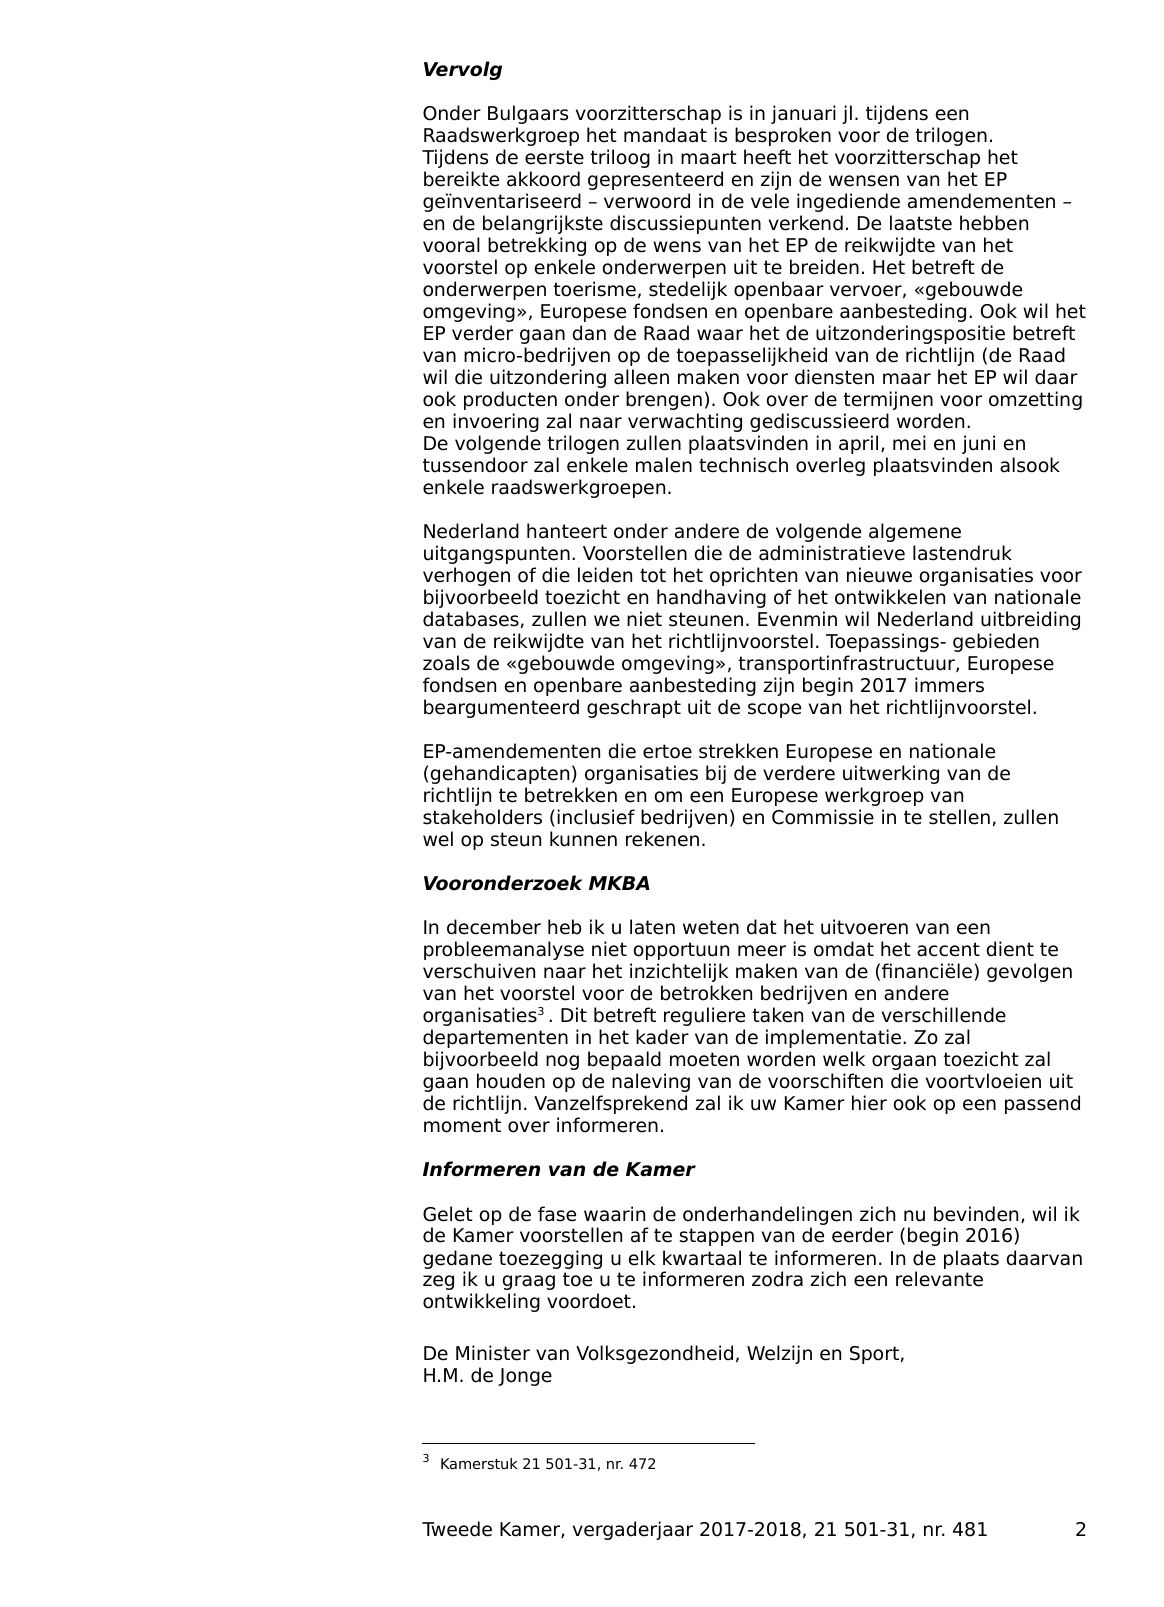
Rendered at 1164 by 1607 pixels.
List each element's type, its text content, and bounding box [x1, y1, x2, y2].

subtitle Vervolg [422, 59, 1087, 81]
text Gelet op de fase waarin de onderhandelingen zich nu bevinden, wil ik de Kamer voorstellen af te stappen van de eerder (begin 2016) gedane toezegging u elk kwartaal te informeren. In de plaats daarvan zeg ik u graag toe u te informeren zodra zich een relevante ontwikkeling voordoet. [422, 1203, 1087, 1313]
text De volgende trilogen zullen plaatsvinden in april, mei en juni en tussendoor zal enkele malen technisch overleg plaatsvinden alsook enkele raadswerkgroepen. [422, 433, 1087, 499]
text In december heb ik u laten weten dat het uitvoeren van een probleemanalyse niet opportuun meer is omdat het accent dient te verschuiven naar het inzichtelijk maken van de (financiële) gevolgen van het voorstel voor de betrokken bedrijven en andere organisaties. Dit betreft reguliere taken van de verschillende departementen in het kader van de implementatie. Zo zal bijvoorbeeld nog bepaald moeten worden welk orgaan toezicht zal gaan houden op de naleving van de voorschiften die voortvloeien uit de richtlijn. Vanzelfsprekend zal ik uw Kamer hier ook op een passend moment over informeren. [422, 917, 1087, 1137]
text Onder Bulgaars voorzitterschap is in januari jl. tijdens een Raadswerkgroep het mandaat is besproken voor de trilogen. [422, 103, 1087, 147]
text Kamerstuk 21 501-31, nr. 472 [422, 1452, 1087, 1474]
subtitle Vooronderzoek MKBA [422, 873, 1087, 895]
subtitle Informeren van de Kamer [422, 1159, 1087, 1181]
text Tijdens de eerste triloog in maart heeft het voorzitterschap het bereikte akkoord gepresenteerd en zijn de wensen van het EP geïnventariseerd – verwoord in de vele ingediende amendementen – en de belangrijkste discussiepunten verkend. De laatste hebben vooral betrekking op de wens van het EP de reikwijdte van het voorstel op enkele onderwerpen uit te breiden. Het betreft de onderwerpen toerisme, stedelijk openbaar vervoer, «gebouwde omgeving», Europese fondsen en openbare aanbesteding. Ook wil het EP verder gaan dan de Raad waar het de uitzonderingspositie betreft van micro-bedrijven op de toepasselijkheid van de richtlijn (de Raad wil die uitzondering alleen maken voor diensten maar het EP wil daar ook producten onder brengen). Ook over de termijnen voor omzetting en invoering zal naar verwachting gediscussieerd worden. [422, 147, 1087, 433]
text EP-amendementen die ertoe strekken Europese en nationale (gehandicapten) organisaties bij de verdere uitwerking van de richtlijn te betrekken en om een Europese werkgroep van stakeholders (inclusief bedrijven) en Commissie in te stellen, zullen wel op steun kunnen rekenen. [422, 741, 1087, 851]
text Nederland hanteert onder andere de volgende algemene uitgangspunten. Voorstellen die de administratieve lastendruk verhogen of die leiden tot het oprichten van nieuwe organisaties voor bijvoorbeeld toezicht en handhaving of het ontwikkelen van nationale databases, zullen we niet steunen. Evenmin wil Nederland uitbreiding van de reikwijdte van het richtlijnvoorstel. Toepassings- gebieden zoals de «gebouwde omgeving», transportinfrastructuur, Europese fondsen en openbare aanbesteding zijn begin 2017 immers beargumenteerd geschrapt uit de scope van het richtlijnvoorstel. [422, 521, 1087, 719]
text De Minister van Volksgezondheid, Welzijn en Sport, H.M. de Jonge [422, 1343, 1087, 1387]
